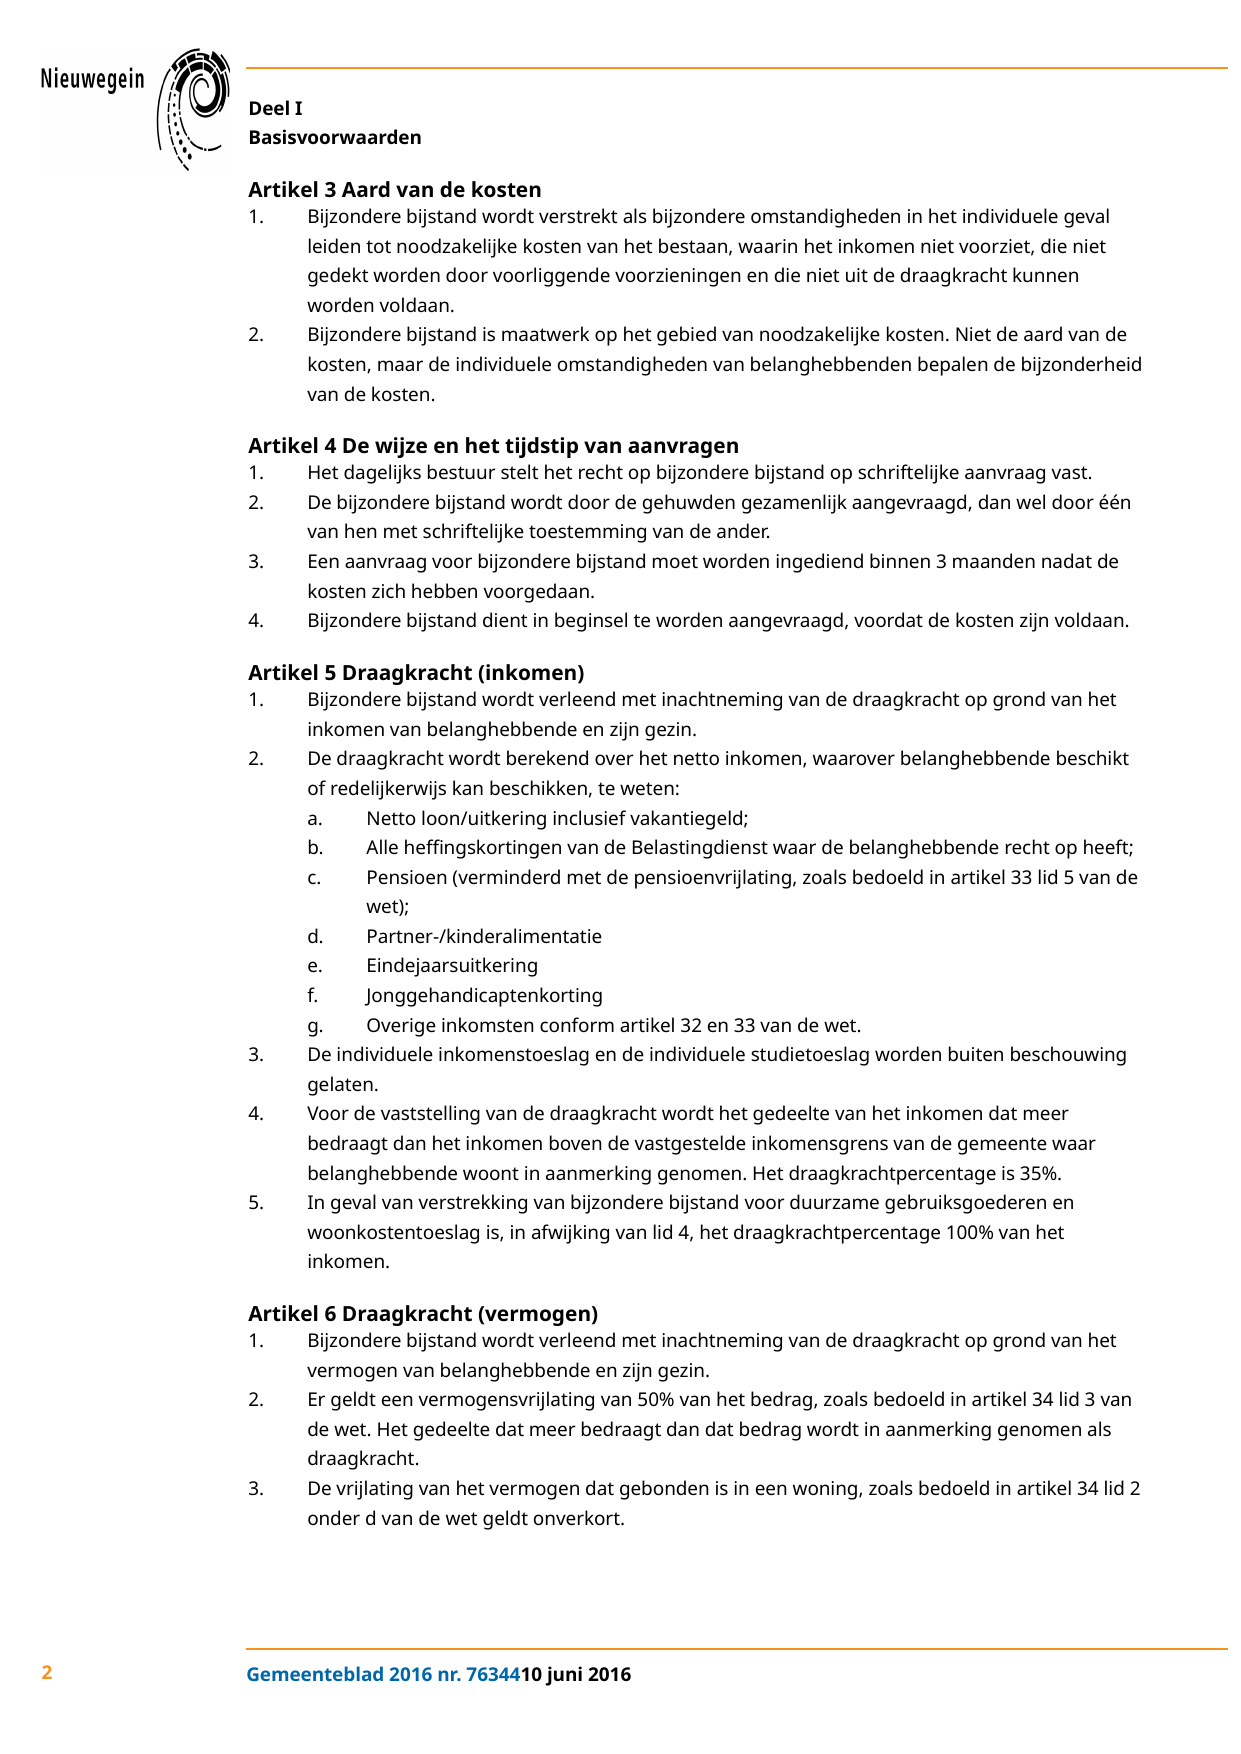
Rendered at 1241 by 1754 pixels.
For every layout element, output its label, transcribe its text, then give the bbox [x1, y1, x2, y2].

list Eindejaarsuitkering [307, 953, 1152, 978]
list Alle heffingskortingen van de Belastingdienst waar de belanghebbende recht op heeft; [307, 834, 1152, 860]
list Pensioen (verminderd met de pensioenvrijlating, zoals bedoeld in artikel 33 lid 5 van de wet); [307, 864, 1152, 919]
list De individuele inkomenstoeslag en de individuele studietoeslag worden buiten beschouwing gelaten. [248, 1041, 1152, 1097]
text Basisvoorwaarden [248, 124, 1152, 150]
picture [41, 47, 231, 172]
list Overige inkomsten conform artikel 32 en 33 van de wet. [307, 1012, 1152, 1037]
list Een aanvraag voor bijzondere bijstand moet worden ingediend binnen 3 maanden nadat de kosten zich hebben voorgedaan. [248, 548, 1152, 604]
list In geval van verstrekking van bijzondere bijstand voor duurzame gebruiksgoederen en woonkostentoeslag is, in afwijking van lid 4, het draagkrachtpercentage 100% van het inkomen. [248, 1189, 1152, 1274]
list Bijzondere bijstand wordt verleend met inachtneming van de draagkracht op grond van het inkomen van belanghebbende en zijn gezin. [248, 686, 1152, 742]
text Artikel 6 Draagkracht (vermogen) [248, 1299, 1152, 1327]
text Artikel 5 Draagkracht (inkomen) [248, 658, 1152, 686]
list Bijzondere bijstand wordt verstrekt als bijzondere omstandigheden in het individuele geval leiden tot noodzakelijke kosten van het bestaan, waarin het inkomen niet voorziet, die niet gedekt worden door voorliggende voorzieningen en die niet uit de draagkracht kunnen worden voldaan. [248, 203, 1152, 318]
list De bijzondere bijstand wordt door de gehuwden gezamenlijk aangevraagd, dan wel door één van hen met schriftelijke toestemming van de ander. [248, 489, 1152, 544]
list De vrijlating van het vermogen dat gebonden is in een woning, zoals bedoeld in artikel 34 lid 2 onder d van de wet geldt onverkort. [248, 1475, 1152, 1531]
list Bijzondere bijstand wordt verleend met inachtneming van de draagkracht op grond van het vermogen van belanghebbende en zijn gezin. [248, 1327, 1152, 1383]
list Partner-/kinderalimentatie [307, 923, 1152, 949]
text Artikel 4 De wijze en het tijdstip van aanvragen [248, 431, 1152, 459]
list Bijzondere bijstand is maatwerk op het gebied van noodzakelijke kosten. Niet de aard van de kosten, maar de individuele omstandigheden van belanghebbenden bepalen de bijzonderheid van de kosten. [248, 322, 1152, 406]
list Jonggehandicaptenkorting [307, 982, 1152, 1008]
text Deel I [248, 95, 1152, 121]
list De draagkracht wordt berekend over het netto inkomen, waarover belanghebbende beschikt of redelijkerwijs kan beschikken, te weten: [248, 746, 1152, 801]
list Bijzondere bijstand dient in beginsel te worden aangevraagd, voordat de kosten zijn voldaan. [248, 607, 1152, 633]
list Netto loon/uitkering inclusief vakantiegeld; [307, 805, 1152, 830]
list Voor de vaststelling van de draagkracht wordt het gedeelte van het inkomen dat meer bedraagt dan het inkomen boven de vastgestelde inkomensgrens van de gemeente waar belanghebbende woont in aanmerking genomen. Het draagkrachtpercentage is 35%. [248, 1101, 1152, 1185]
list Het dagelijks bestuur stelt het recht op bijzondere bijstand op schriftelijke aanvraag vast. [248, 459, 1152, 485]
list Er geldt een vermogensvrijlating van 50% van het bedrag, zoals bedoeld in artikel 34 lid 3 van de wet. Het gedeelte dat meer bedraagt dan dat bedrag wordt in aanmerking genomen als draagkracht. [248, 1386, 1152, 1471]
text Artikel 3 Aard van de kosten [248, 175, 1152, 203]
